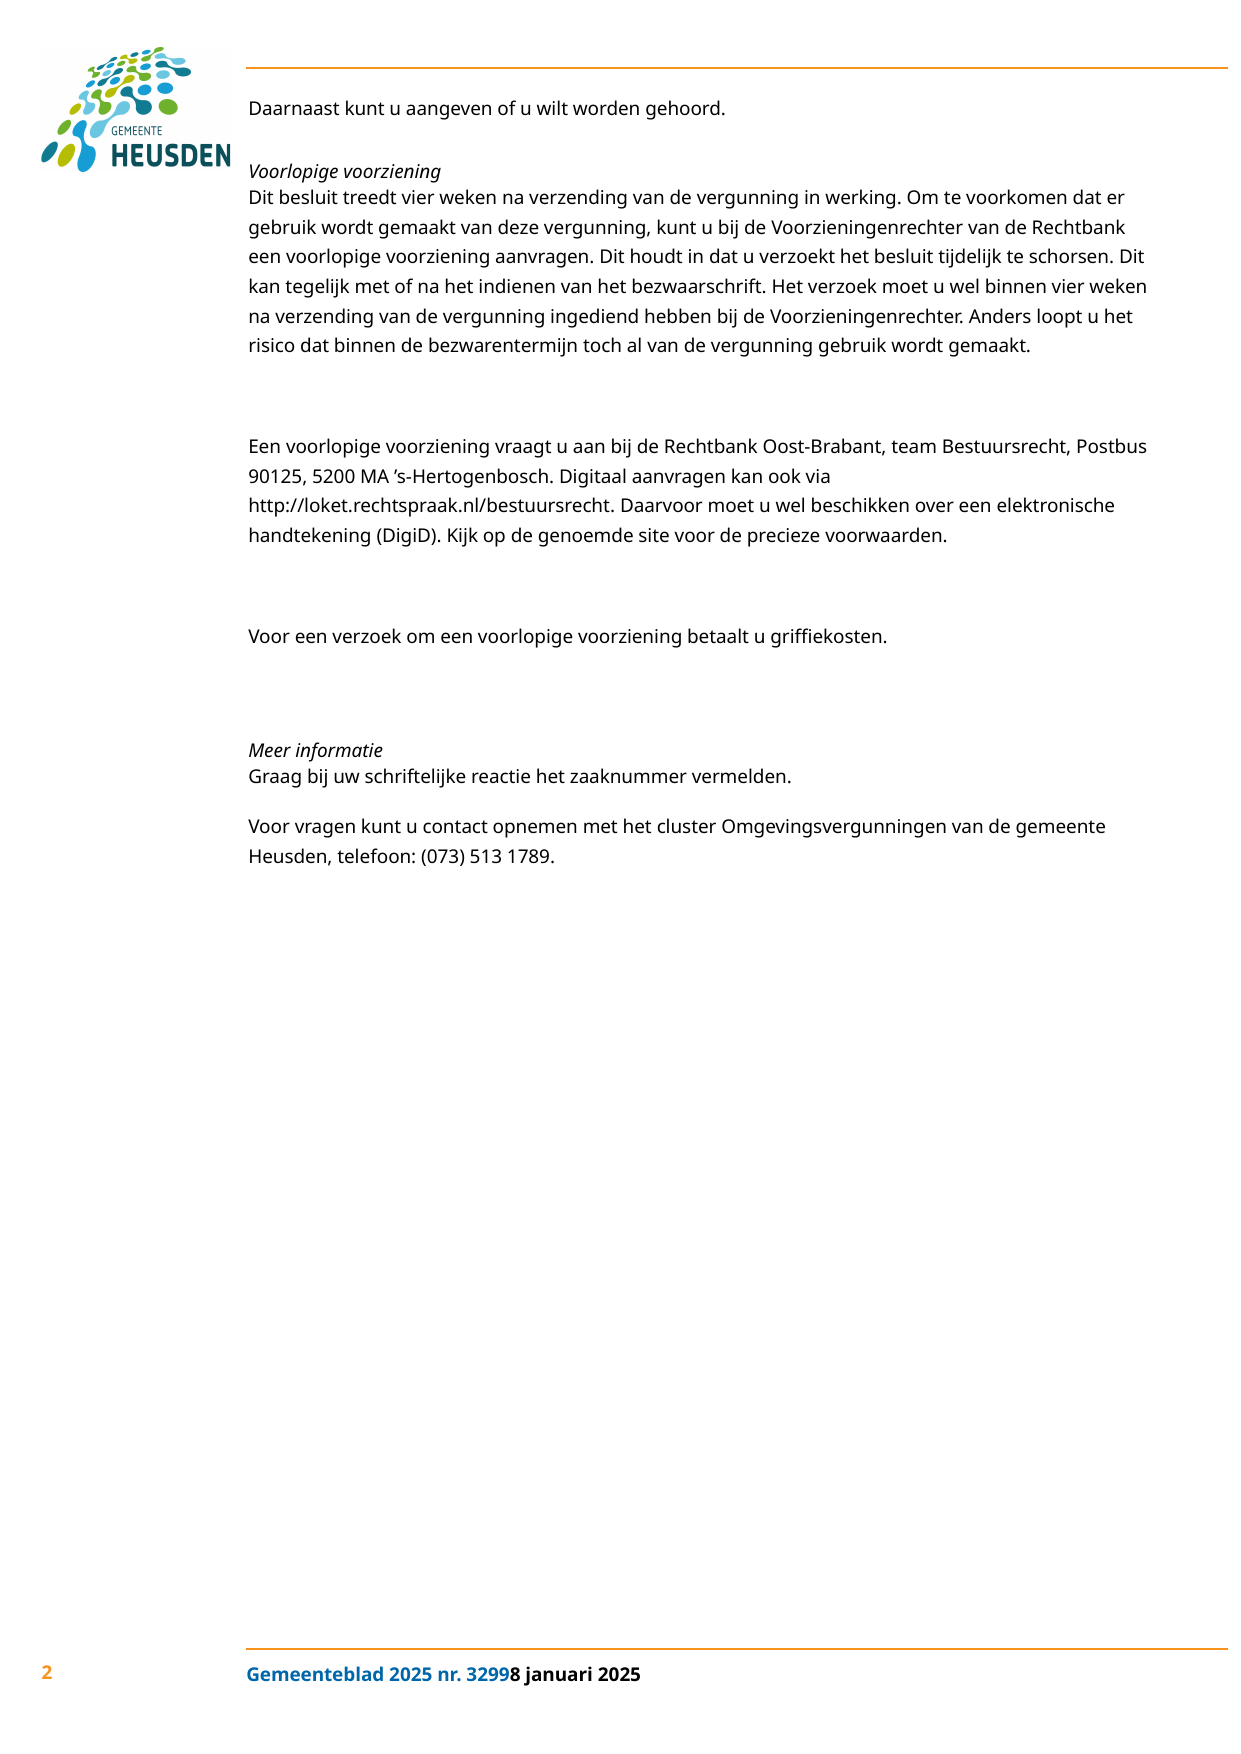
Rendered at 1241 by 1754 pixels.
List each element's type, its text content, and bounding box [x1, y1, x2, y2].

text Daarnaast kunt u aangeven of u wilt worden gehoord. [248, 95, 1152, 121]
text Voor vragen kunt u contact opnemen met het cluster Omgevingsvergunningen van de gemeente Heusden, telefoon: (073) 513 1789. [248, 813, 1152, 869]
text Dit besluit treedt vier weken na verzending van de vergunning in werking. Om te voorkomen dat er gebruik wordt gemaakt van deze vergunning, kunt u bij de Voorzieningenrechter van de Rechtbank een voorlopige voorziening aanvragen. Dit houdt in dat u verzoekt het besluit tijdelijk te schorsen. Dit kan tegelijk met of na het indienen van het bezwaarschrift. Het verzoek moet u wel binnen vier weken na verzending van de vergunning ingediend hebben bij de Voorzieningenrechter. Anders loopt u het risico dat binnen de bezwarentermijn toch al van de vergunning gebruik wordt gemaakt. [248, 184, 1152, 358]
text Een voorlopige voorziening vraagt u aan bij de Rechtbank Oost-Brabant, team Bestuursrecht, Postbus 90125, 5200 MA ’s-Hertogenbosch. Digitaal aanvragen kan ook via http://loket.rechtspraak.nl/bestuursrecht. Daarvoor moet u wel beschikken over een elektronische handtekening (DigiD). Kijk op de genoemde site voor de precieze voorwaarden. [248, 433, 1152, 548]
text Voorlopige voorziening [248, 159, 1152, 184]
text Graag bij uw schriftelijke reactie het zaaknummer vermelden. [248, 763, 1152, 789]
picture [41, 47, 231, 172]
text Meer informatie [248, 737, 1152, 763]
text Voor een verzoek om een voorlopige voorziening betaalt u griffiekosten. [248, 623, 1152, 648]
